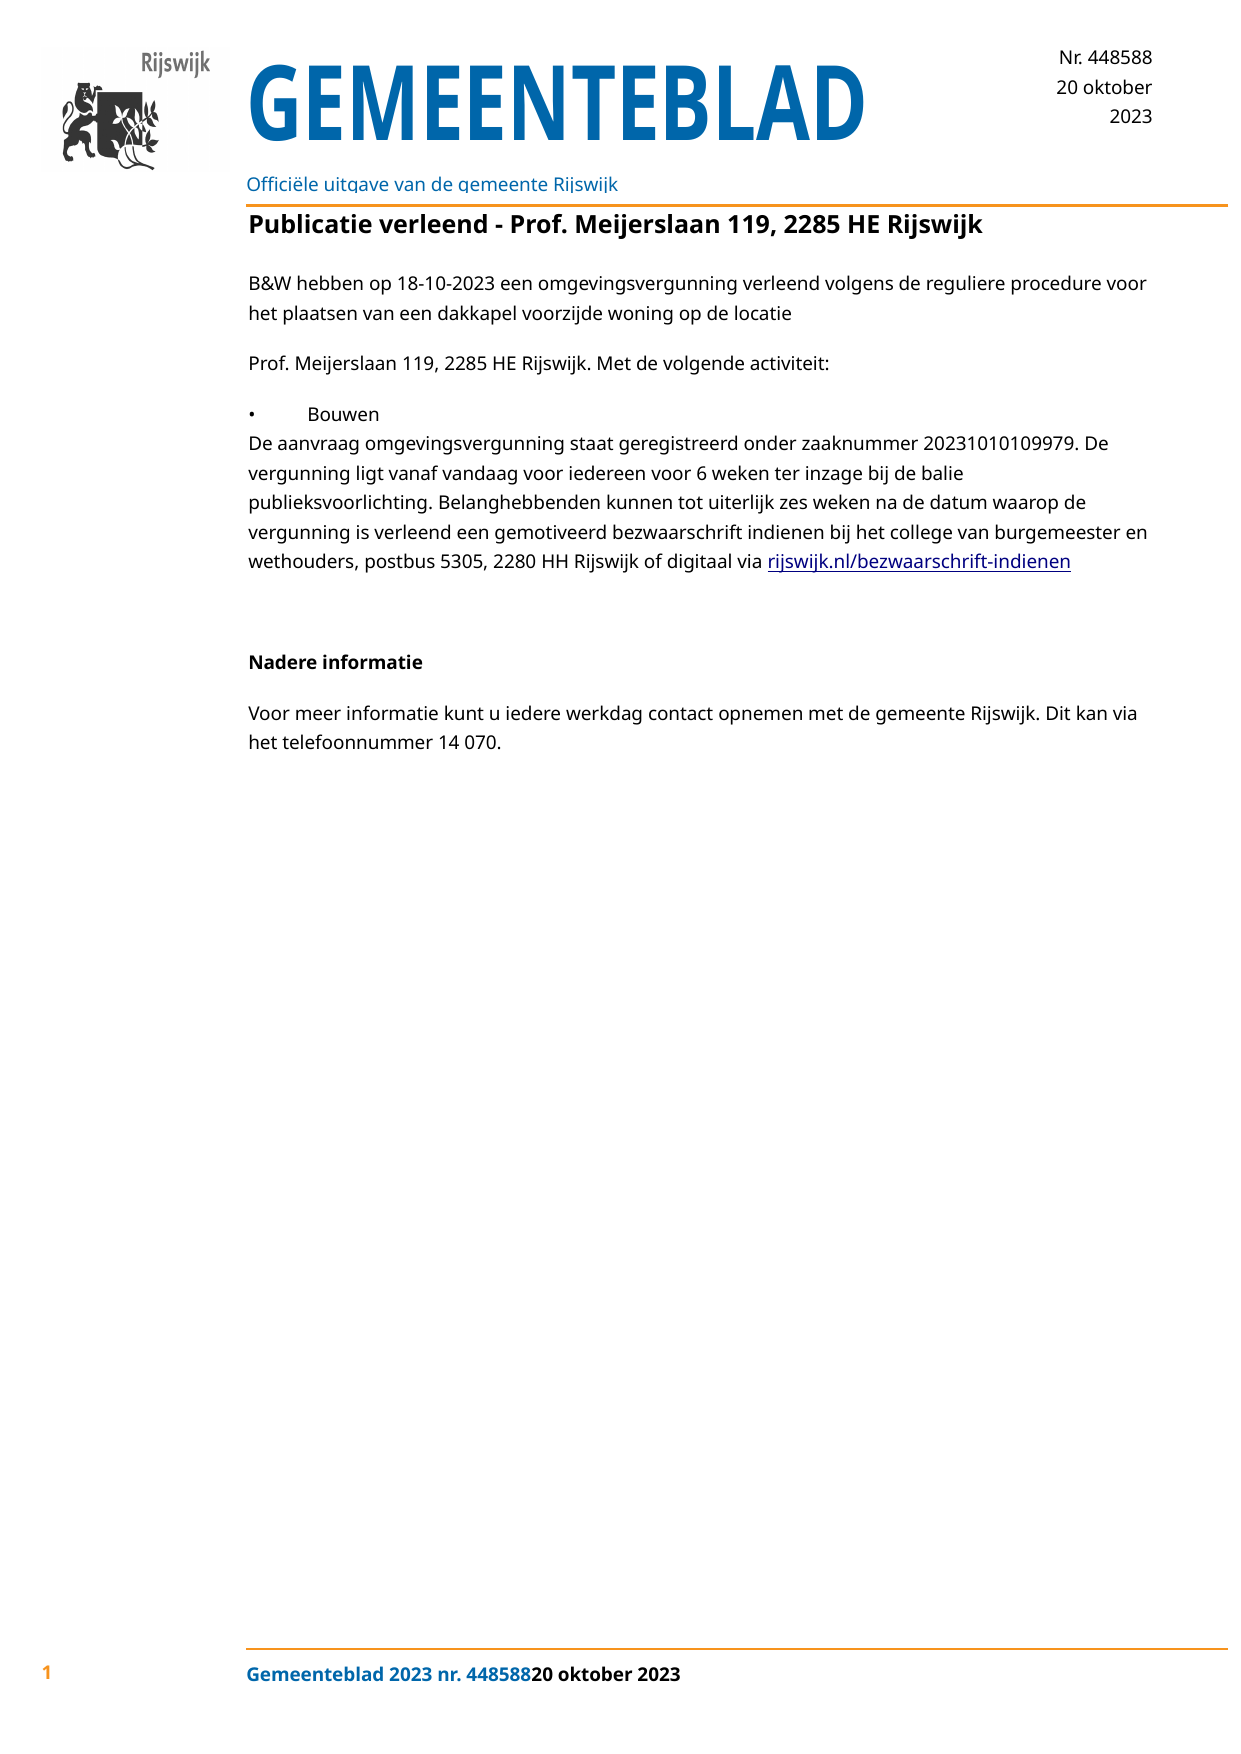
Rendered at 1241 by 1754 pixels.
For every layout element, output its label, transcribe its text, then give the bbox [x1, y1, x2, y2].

text Publicatie verleend - Prof. Meijerslaan 119, 2285 HE Rijswijk [248, 207, 1152, 241]
text De aanvraag omgevingsvergunning staat geregistreerd onder zaaknummer 20231010109979. De vergunning ligt vanaf vandaag voor iedereen voor 6 weken ter inzage bij de balie publieksvoorlichting. Belanghebbenden kunnen tot uiterlijk zes weken na de datum waarop de vergunning is verleend een gemotiveerd bezwaarschrift indienen bij het college van burgemeester en wethouders, postbus 5305, 2280 HH Rijswijk of digitaal via rijswijk.nl/bezwaarschrift-indienen [248, 430, 1152, 574]
picture [41, 47, 231, 172]
text Prof. Meijerslaan 119, 2285 HE Rijswijk. Met de volgende activiteit: [248, 350, 1152, 376]
list Bouwen [248, 401, 1152, 426]
text B&W hebben op 18-10-2023 een omgevingsvergunning verleend volgens de reguliere procedure voor het plaatsen van een dakkapel voorzijde woning op de locatie [248, 270, 1152, 326]
text Voor meer informatie kunt u iedere werkdag contact opnemen met de gemeente Rijswijk. Dit kan via het telefoonnummer 14 070. [248, 700, 1152, 755]
text Nadere informatie [248, 649, 1152, 675]
